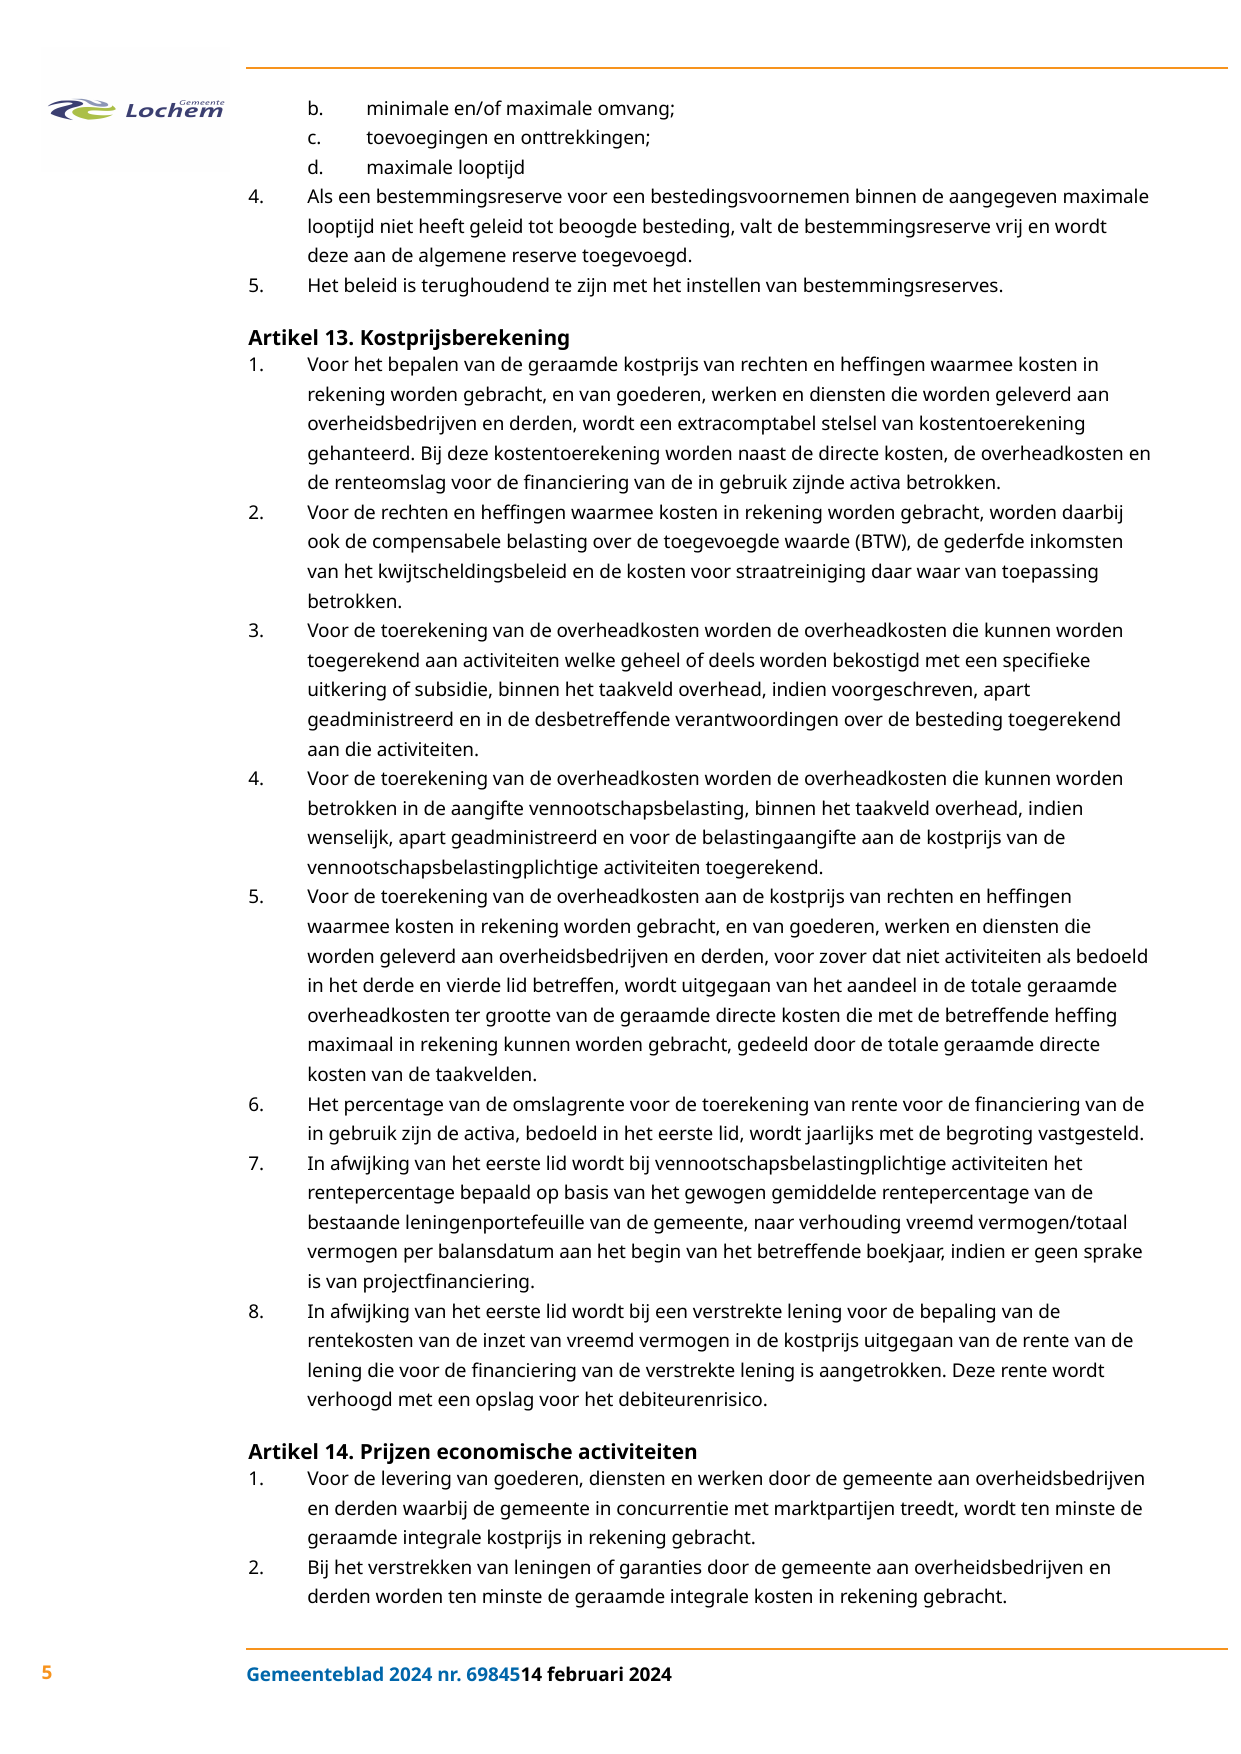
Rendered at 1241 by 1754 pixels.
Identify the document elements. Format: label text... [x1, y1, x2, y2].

list In afwijking van het eerste lid wordt bij een verstrekte lening voor de bepaling van de rentekosten van de inzet van vreemd vermogen in de kostprijs uitgegaan van de rente van de lening die voor de financiering van de verstrekte lening is aangetrokken. Deze rente wordt verhoogd met een opslag voor het debiteurenrisico. [248, 1298, 1152, 1412]
list Bij het verstrekken van leningen of garanties door de gemeente aan overheidsbedrijven en derden worden ten minste de geraamde integrale kosten in rekening gebracht. [248, 1554, 1152, 1609]
list minimale en/of maximale omvang; [307, 95, 1152, 121]
list Voor de rechten en heffingen waarmee kosten in rekening worden gebracht, worden daarbij ook de compensabele belasting over de toegevoegde waarde (BTW), de gederfde inkomsten van het kwijtscheldingsbeleid en de kosten voor straatreiniging daar waar van toepassing betrokken. [248, 499, 1152, 613]
list Het percentage van de omslagrente voor de toerekening van rente voor de financiering van de in gebruik zijn de activa, bedoeld in het eerste lid, wordt jaarlijks met de begroting vastgesteld. [248, 1091, 1152, 1146]
text Artikel 14. Prijzen economische activiteiten [248, 1437, 1152, 1465]
text Artikel 13. Kostprijsberekening [248, 323, 1152, 351]
list maximale looptijd [307, 154, 1152, 180]
list Voor de levering van goederen, diensten en werken door de gemeente aan overheidsbedrijven en derden waarbij de gemeente in concurrentie met marktpartijen treedt, wordt ten minste de geraamde integrale kostprijs in rekening gebracht. [248, 1465, 1152, 1550]
list In afwijking van het eerste lid wordt bij vennootschapsbelastingplichtige activiteiten het rentepercentage bepaald op basis van het gewogen gemiddelde rentepercentage van de bestaande leningenportefeuille van de gemeente, naar verhouding vreemd vermogen/totaal vermogen per balansdatum aan het begin van het betreffende boekjaar, indien er geen sprake is van projectfinanciering. [248, 1150, 1152, 1294]
list Het beleid is terughoudend te zijn met het instellen van bestemmingsreserves. [248, 272, 1152, 298]
list toevoegingen en onttrekkingen; [307, 124, 1152, 150]
list Voor het bepalen van de geraamde kostprijs van rechten en heffingen waarmee kosten in rekening worden gebracht, en van goederen, werken en diensten die worden geleverd aan overheidsbedrijven en derden, wordt een extracomptabel stelsel van kostentoerekening gehanteerd. Bij deze kostentoerekening worden naast de directe kosten, de overheadkosten en de renteomslag voor de financiering van de in gebruik zijnde activa betrokken. [248, 351, 1152, 495]
list Voor de toerekening van de overheadkosten aan de kostprijs van rechten en heffingen waarmee kosten in rekening worden gebracht, en van goederen, werken en diensten die worden geleverd aan overheidsbedrijven en derden, voor zover dat niet activiteiten als bedoeld in het derde en vierde lid betreffen, wordt uitgegaan van het aandeel in de totale geraamde overheadkosten ter grootte van de geraamde directe kosten die met de betreffende heffing maximaal in rekening kunnen worden gebracht, gedeeld door de totale geraamde directe kosten van de taakvelden. [248, 884, 1152, 1087]
list Voor de toerekening van de overheadkosten worden de overheadkosten die kunnen worden betrokken in de aangifte vennootschapsbelasting, binnen het taakveld overhead, indien wenselijk, apart geadministreerd en voor de belastingaangifte aan de kostprijs van de vennootschapsbelastingplichtige activiteiten toegerekend. [248, 765, 1152, 880]
list Voor de toerekening van de overheadkosten worden de overheadkosten die kunnen worden toegerekend aan activiteiten welke geheel of deels worden bekostigd met een specifieke uitkering of subsidie, binnen het taakveld overhead, indien voorgeschreven, apart geadministreerd en in de desbetreffende verantwoordingen over de besteding toegerekend aan die activiteiten. [248, 617, 1152, 761]
list Als een bestemmingsreserve voor een bestedingsvoornemen binnen de aangegeven maximale looptijd niet heeft geleid tot beoogde besteding, valt de bestemmingsreserve vrij en wordt deze aan de algemene reserve toegevoegd. [248, 183, 1152, 268]
picture [41, 47, 231, 172]
